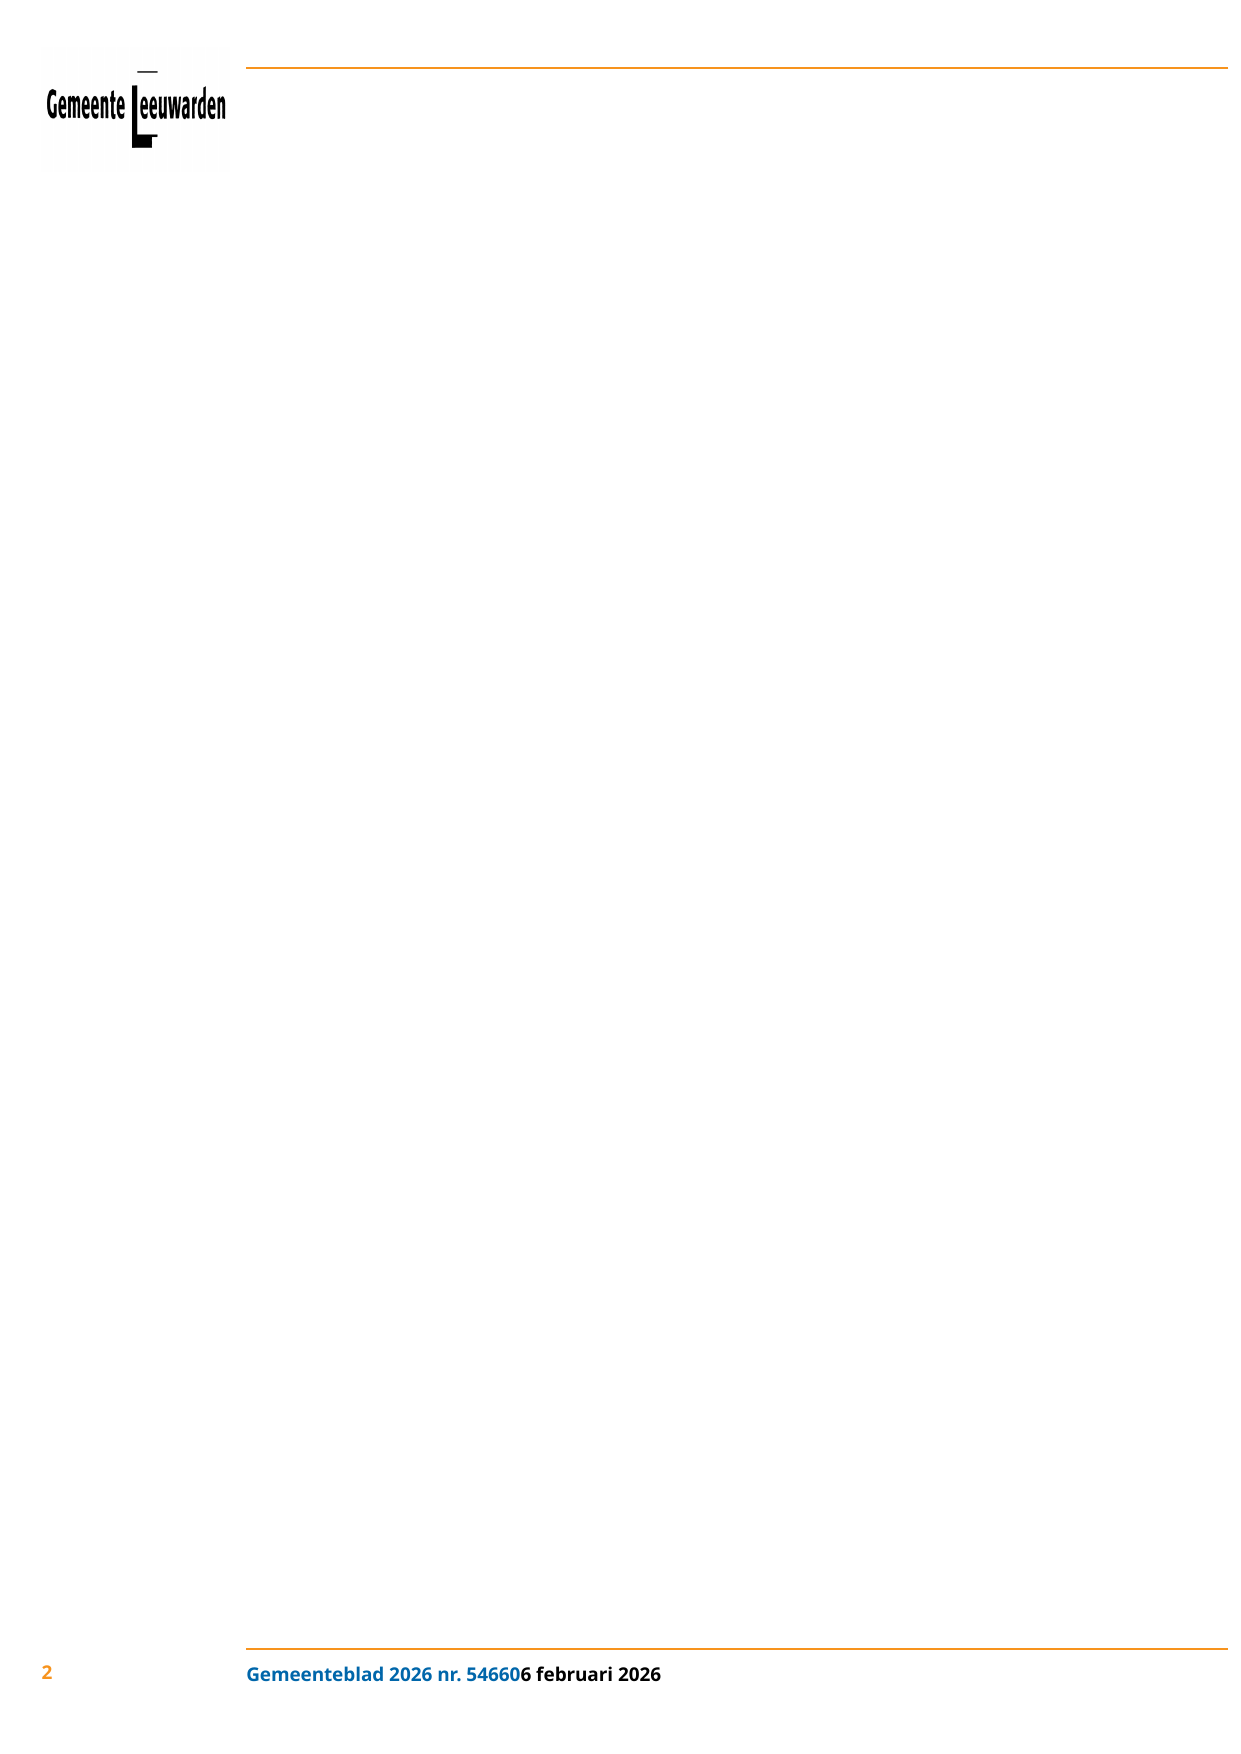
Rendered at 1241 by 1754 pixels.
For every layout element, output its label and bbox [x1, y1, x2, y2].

picture [41, 47, 231, 172]
